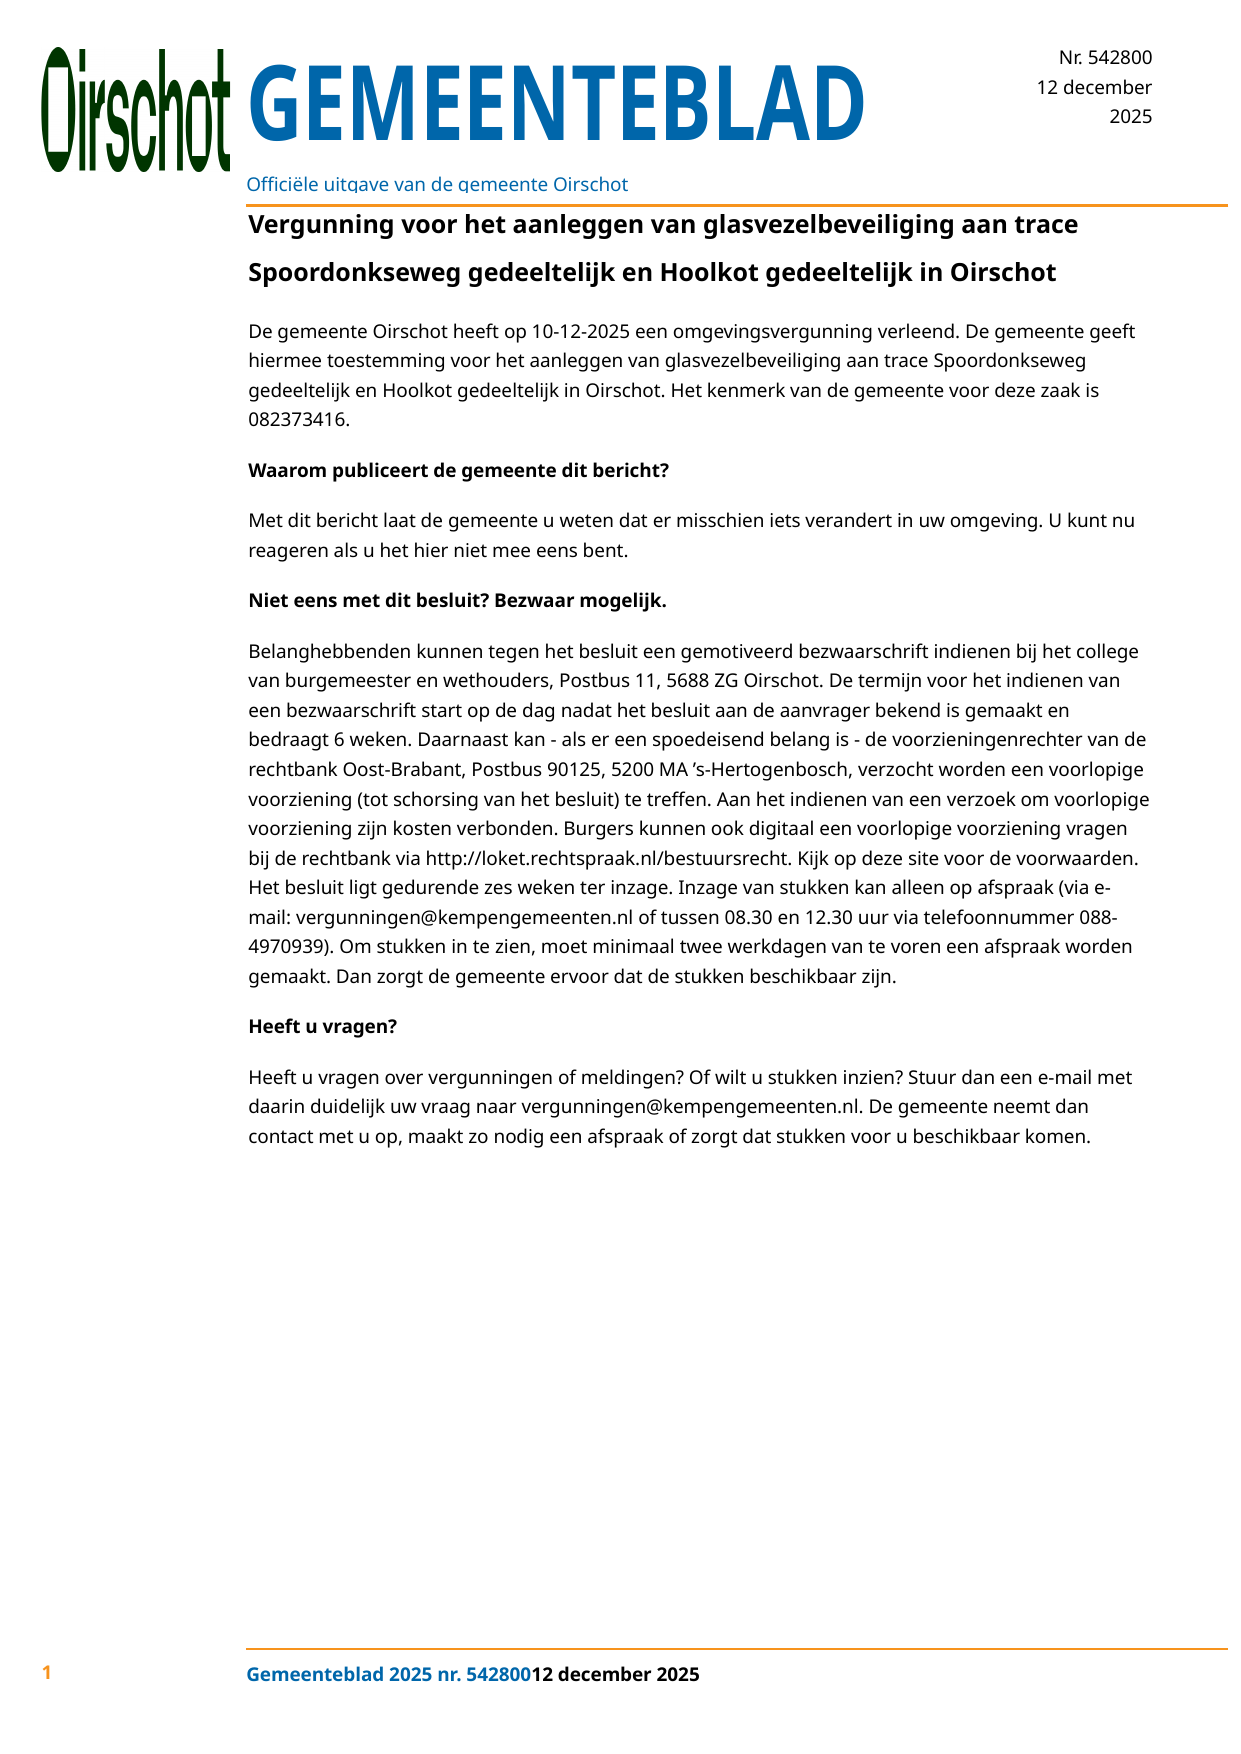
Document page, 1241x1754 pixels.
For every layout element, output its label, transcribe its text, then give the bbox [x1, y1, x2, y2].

text Heeft u vragen? [248, 1014, 1152, 1039]
text Vergunning voor het aanleggen van glasvezelbeveiliging aan trace Spoordonkseweg gedeeltelijk en Hoolkot gedeeltelijk in Oirschot [248, 207, 1152, 288]
text Waarom publiceert de gemeente dit bericht? [248, 457, 1152, 483]
picture [41, 47, 231, 172]
text Heeft u vragen over vergunningen of meldingen? Of wilt u stukken inzien? Stuur dan een e-mail met daarin duidelijk uw vraag naar vergunningen@kempengemeenten.nl. De gemeente neemt dan contact met u op, maakt zo nodig een afspraak of zorgt dat stukken voor u beschikbaar komen. [248, 1064, 1152, 1149]
text Met dit bericht laat de gemeente u weten dat er misschien iets verandert in uw omgeving. U kunt nu reageren als u het hier niet mee eens bent. [248, 507, 1152, 563]
text De gemeente Oirschot heeft op 10-12-2025 een omgevingsvergunning verleend. De gemeente geeft hiermee toestemming voor het aanleggen van glasvezelbeveiliging aan trace Spoordonkseweg gedeeltelijk en Hoolkot gedeeltelijk in Oirschot. Het kenmerk van de gemeente voor deze zaak is 082373416. [248, 318, 1152, 432]
text Niet eens met dit besluit? Bezwaar mogelijk. [248, 587, 1152, 613]
text Belanghebbenden kunnen tegen het besluit een gemotiveerd bezwaarschrift indienen bij het college van burgemeester en wethouders, Postbus 11, 5688 ZG Oirschot. De termijn voor het indienen van een bezwaarschrift start op de dag nadat het besluit aan de aanvrager bekend is gemaakt en bedraagt 6 weken. Daarnaast kan - als er een spoedeisend belang is - de voorzieningenrechter van de rechtbank Oost-Brabant, Postbus 90125, 5200 MA ’s-Hertogenbosch, verzocht worden een voorlopige voorziening (tot schorsing van het besluit) te treffen. Aan het indienen van een verzoek om voorlopige voorziening zijn kosten verbonden. Burgers kunnen ook digitaal een voorlopige voorziening vragen bij de rechtbank via http://loket.rechtspraak.nl/bestuursrecht. Kijk op deze site voor de voorwaarden. Het besluit ligt gedurende zes weken ter inzage. Inzage van stukken kan alleen op afspraak (via e-mail: vergunningen@kempengemeenten.nl of tussen 08.30 en 12.30 uur via telefoonnummer 088-4970939). Om stukken in te zien, moet minimaal twee werkdagen van te voren een afspraak worden gemaakt. Dan zorgt de gemeente ervoor dat de stukken beschikbaar zijn. [248, 638, 1152, 989]
